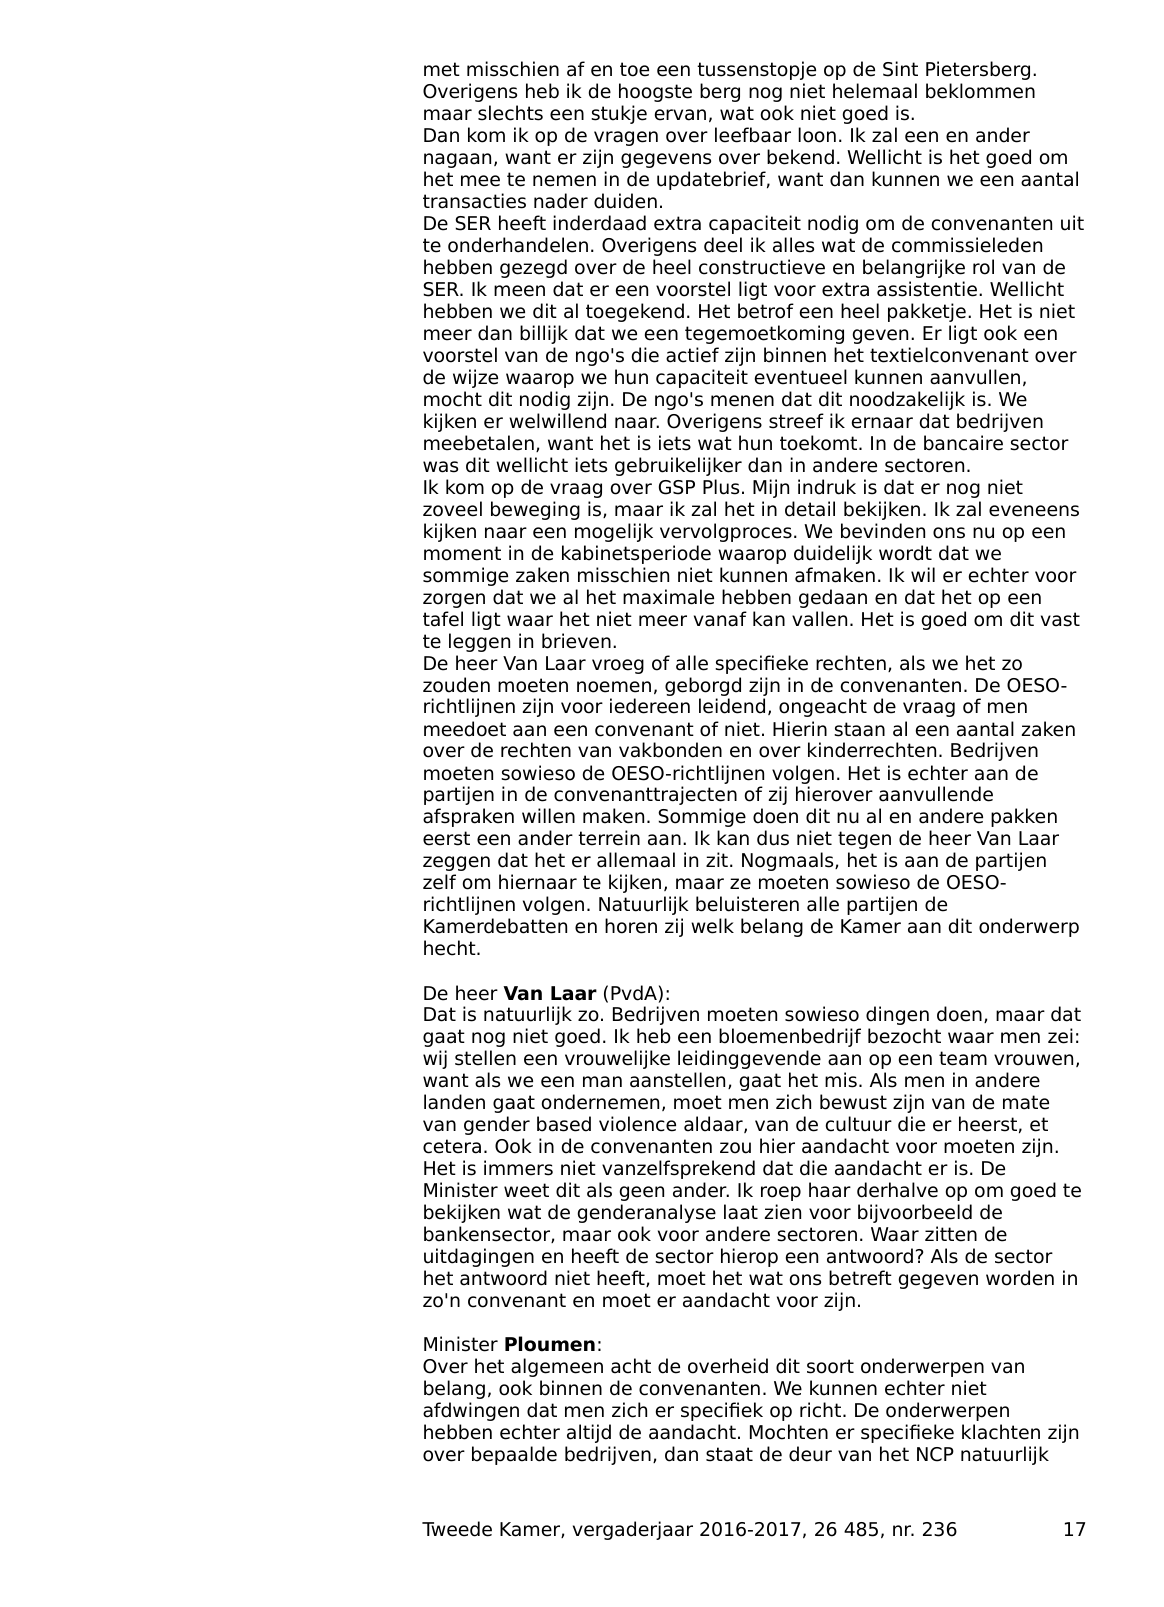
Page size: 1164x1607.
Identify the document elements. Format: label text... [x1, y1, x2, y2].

text met misschien af en toe een tussenstopje op de Sint Pietersberg. Overigens heb ik de hoogste berg nog niet helemaal beklommen maar slechts een stukje ervan, wat ook niet goed is. [422, 59, 1087, 125]
text De SER heeft inderdaad extra capaciteit nodig om de convenanten uit te onderhandelen. Overigens deel ik alles wat de commissieleden hebben gezegd over de heel constructieve en belangrijke rol van de SER. Ik meen dat er een voorstel ligt voor extra assistentie. Wellicht hebben we dit al toegekend. Het betrof een heel pakketje. Het is niet meer dan billijk dat we een tegemoetkoming geven. Er ligt ook een voorstel van de ngo's die actief zijn binnen het textielconvenant over de wijze waarop we hun capaciteit eventueel kunnen aanvullen, mocht dit nodig zijn. De ngo's menen dat dit noodzakelijk is. We kijken er welwillend naar. Overigens streef ik ernaar dat bedrijven meebetalen, want het is iets wat hun toekomt. In de bancaire sector was dit wellicht iets gebruikelijker dan in andere sectoren. [422, 213, 1087, 477]
text De heer Van Laar vroeg of alle specifieke rechten, als we het zo zouden moeten noemen, geborgd zijn in de convenanten. De OESO-richtlijnen zijn voor iedereen leidend, ongeacht de vraag of men meedoet aan een convenant of niet. Hierin staan al een aantal zaken over de rechten van vakbonden en over kinderrechten. Bedrijven moeten sowieso de OESO-richtlijnen volgen. Het is echter aan de partijen in de convenanttrajecten of zij hierover aanvullende afspraken willen maken. Sommige doen dit nu al en andere pakken eerst een ander terrein aan. Ik kan dus niet tegen de heer Van Laar zeggen dat het er allemaal in zit. Nogmaals, het is aan de partijen zelf om hiernaar te kijken, maar ze moeten sowieso de OESO-richtlijnen volgen. Natuurlijk beluisteren alle partijen de Kamerdebatten en horen zij welk belang de Kamer aan dit onderwerp hecht. [422, 652, 1087, 960]
text Minister Ploumen: [422, 1334, 1087, 1356]
text Over het algemeen acht de overheid dit soort onderwerpen van belang, ook binnen de convenanten. We kunnen echter niet afdwingen dat men zich er specifiek op richt. De onderwerpen hebben echter altijd de aandacht. Mochten er specifieke klachten zijn over bepaalde bedrijven, dan staat de deur van het NCP natuurlijk [422, 1356, 1087, 1466]
text Ik kom op de vraag over GSP Plus. Mijn indruk is dat er nog niet zoveel beweging is, maar ik zal het in detail bekijken. Ik zal eveneens kijken naar een mogelijk vervolgproces. We bevinden ons nu op een moment in de kabinetsperiode waarop duidelijk wordt dat we sommige zaken misschien niet kunnen afmaken. Ik wil er echter voor zorgen dat we al het maximale hebben gedaan en dat het op een tafel ligt waar het niet meer vanaf kan vallen. Het is goed om dit vast te leggen in brieven. [422, 477, 1087, 652]
text De heer Van Laar (PvdA): [422, 982, 1087, 1004]
text Dat is natuurlijk zo. Bedrijven moeten sowieso dingen doen, maar dat gaat nog niet goed. Ik heb een bloemenbedrijf bezocht waar men zei: wij stellen een vrouwelijke leidinggevende aan op een team vrouwen, want als we een man aanstellen, gaat het mis. Als men in andere landen gaat ondernemen, moet men zich bewust zijn van de mate van gender based violence aldaar, van de cultuur die er heerst, et cetera. Ook in de convenanten zou hier aandacht voor moeten zijn. Het is immers niet vanzelfsprekend dat die aandacht er is. De Minister weet dit als geen ander. Ik roep haar derhalve op om goed te bekijken wat de genderanalyse laat zien voor bijvoorbeeld de bankensector, maar ook voor andere sectoren. Waar zitten de uitdagingen en heeft de sector hierop een antwoord? Als de sector het antwoord niet heeft, moet het wat ons betreft gegeven worden in zo'n convenant en moet er aandacht voor zijn. [422, 1004, 1087, 1312]
text Dan kom ik op de vragen over leefbaar loon. Ik zal een en ander nagaan, want er zijn gegevens over bekend. Wellicht is het goed om het mee te nemen in de updatebrief, want dan kunnen we een aantal transacties nader duiden. [422, 125, 1087, 213]
